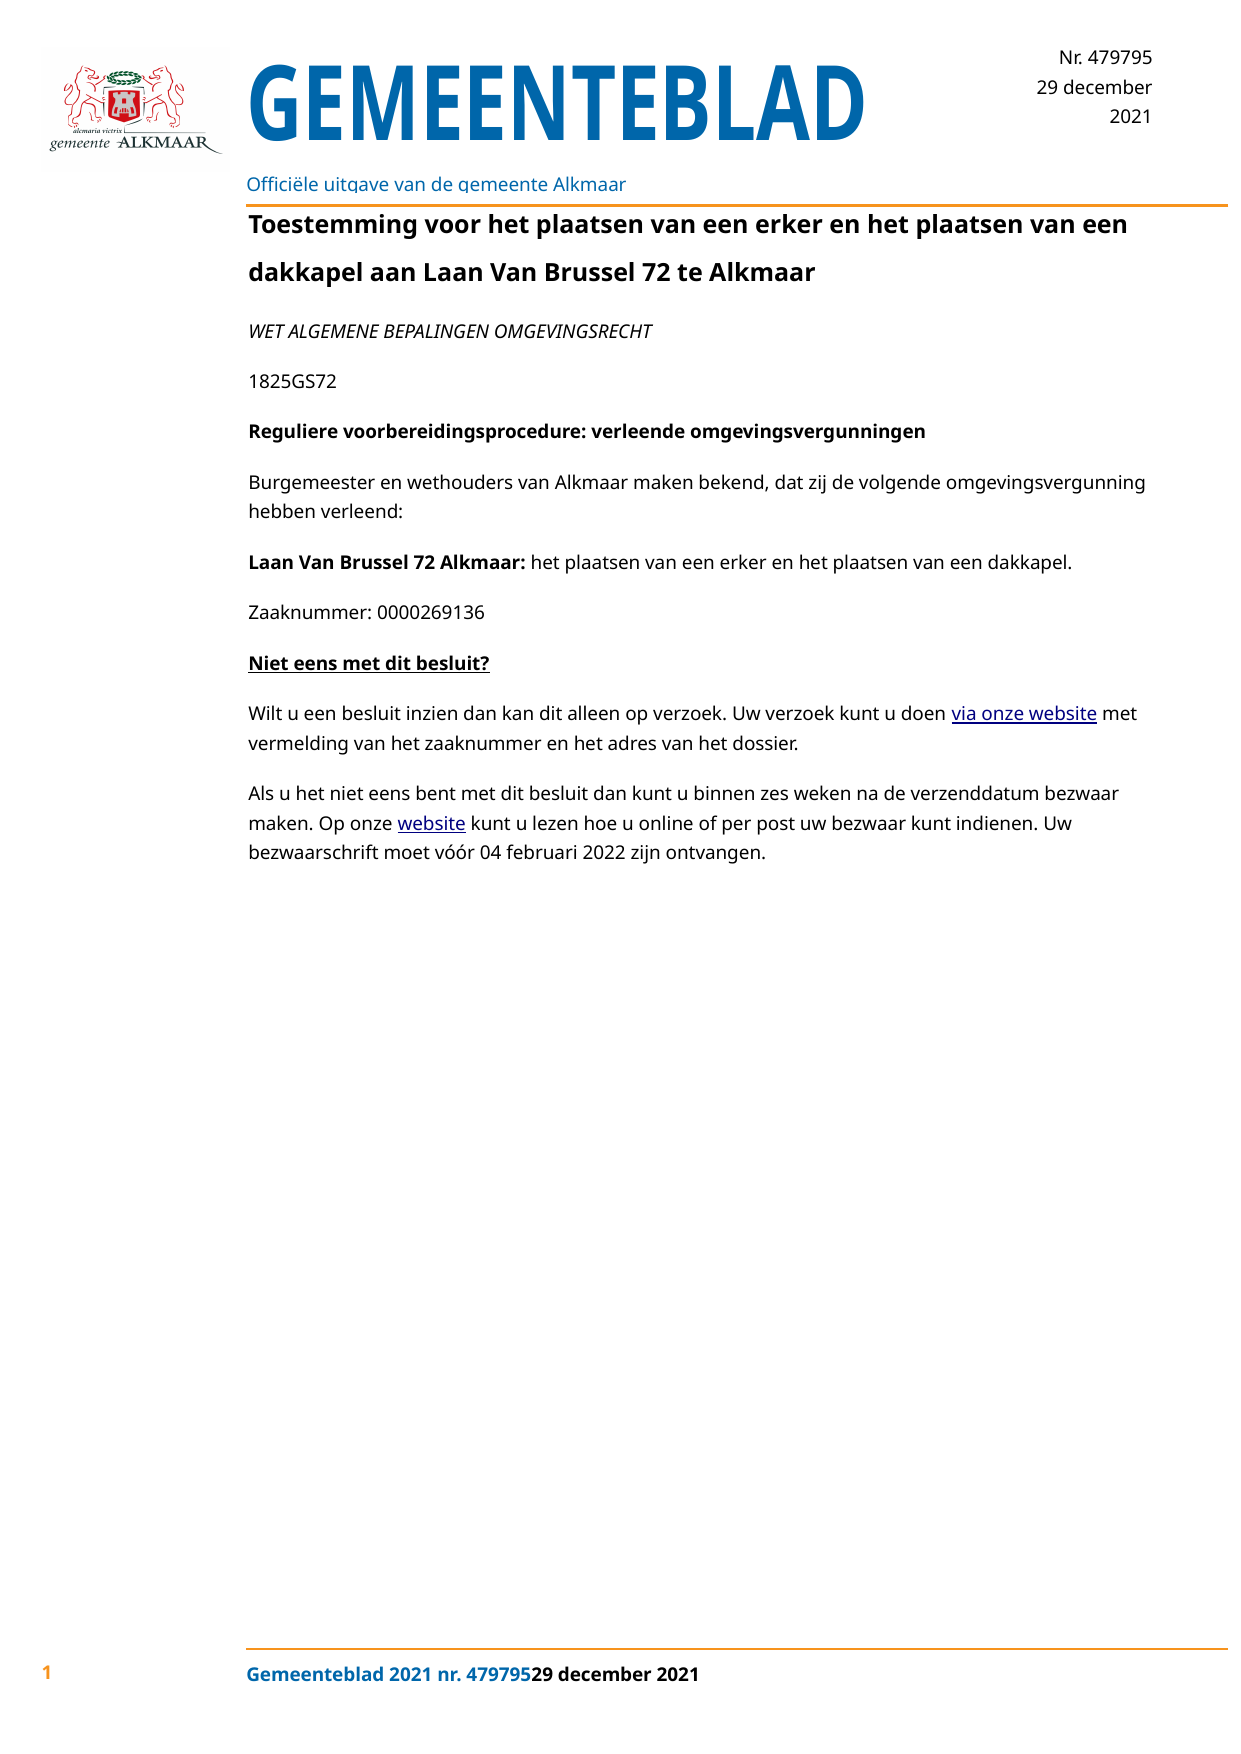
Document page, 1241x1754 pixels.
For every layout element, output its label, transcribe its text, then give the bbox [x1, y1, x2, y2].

picture [41, 47, 231, 172]
text Wilt u een besluit inzien dan kan dit alleen op verzoek. Uw verzoek kunt u doen via onze website met vermelding van het zaaknummer en het adres van het dossier. [248, 700, 1152, 756]
text Zaaknummer: 0000269136 [248, 599, 1152, 625]
text Als u het niet eens bent met dit besluit dan kunt u binnen zes weken na de verzenddatum bezwaar maken. Op onze website kunt u lezen hoe u online of per post uw bezwaar kunt indienen. Uw bezwaarschrift moet vóór 04 februari 2022 zijn ontvangen. [248, 780, 1152, 865]
text Niet eens met dit besluit? [248, 650, 1152, 676]
text Laan Van Brussel 72 Alkmaar: het plaatsen van een erker en het plaatsen van een dakkapel. [248, 549, 1152, 575]
text Burgemeester en wethouders van Alkmaar maken bekend, dat zij de volgende omgevingsvergunning hebben verleend: [248, 469, 1152, 524]
text Toestemming voor het plaatsen van een erker en het plaatsen van een dakkapel aan Laan Van Brussel 72 te Alkmaar [248, 207, 1152, 288]
text 1825GS72 [248, 368, 1152, 394]
text Reguliere voorbereidingsprocedure: verleende omgevingsvergunningen [248, 419, 1152, 444]
text WET ALGEMENE BEPALINGEN OMGEVINGSRECHT [248, 318, 1152, 344]
